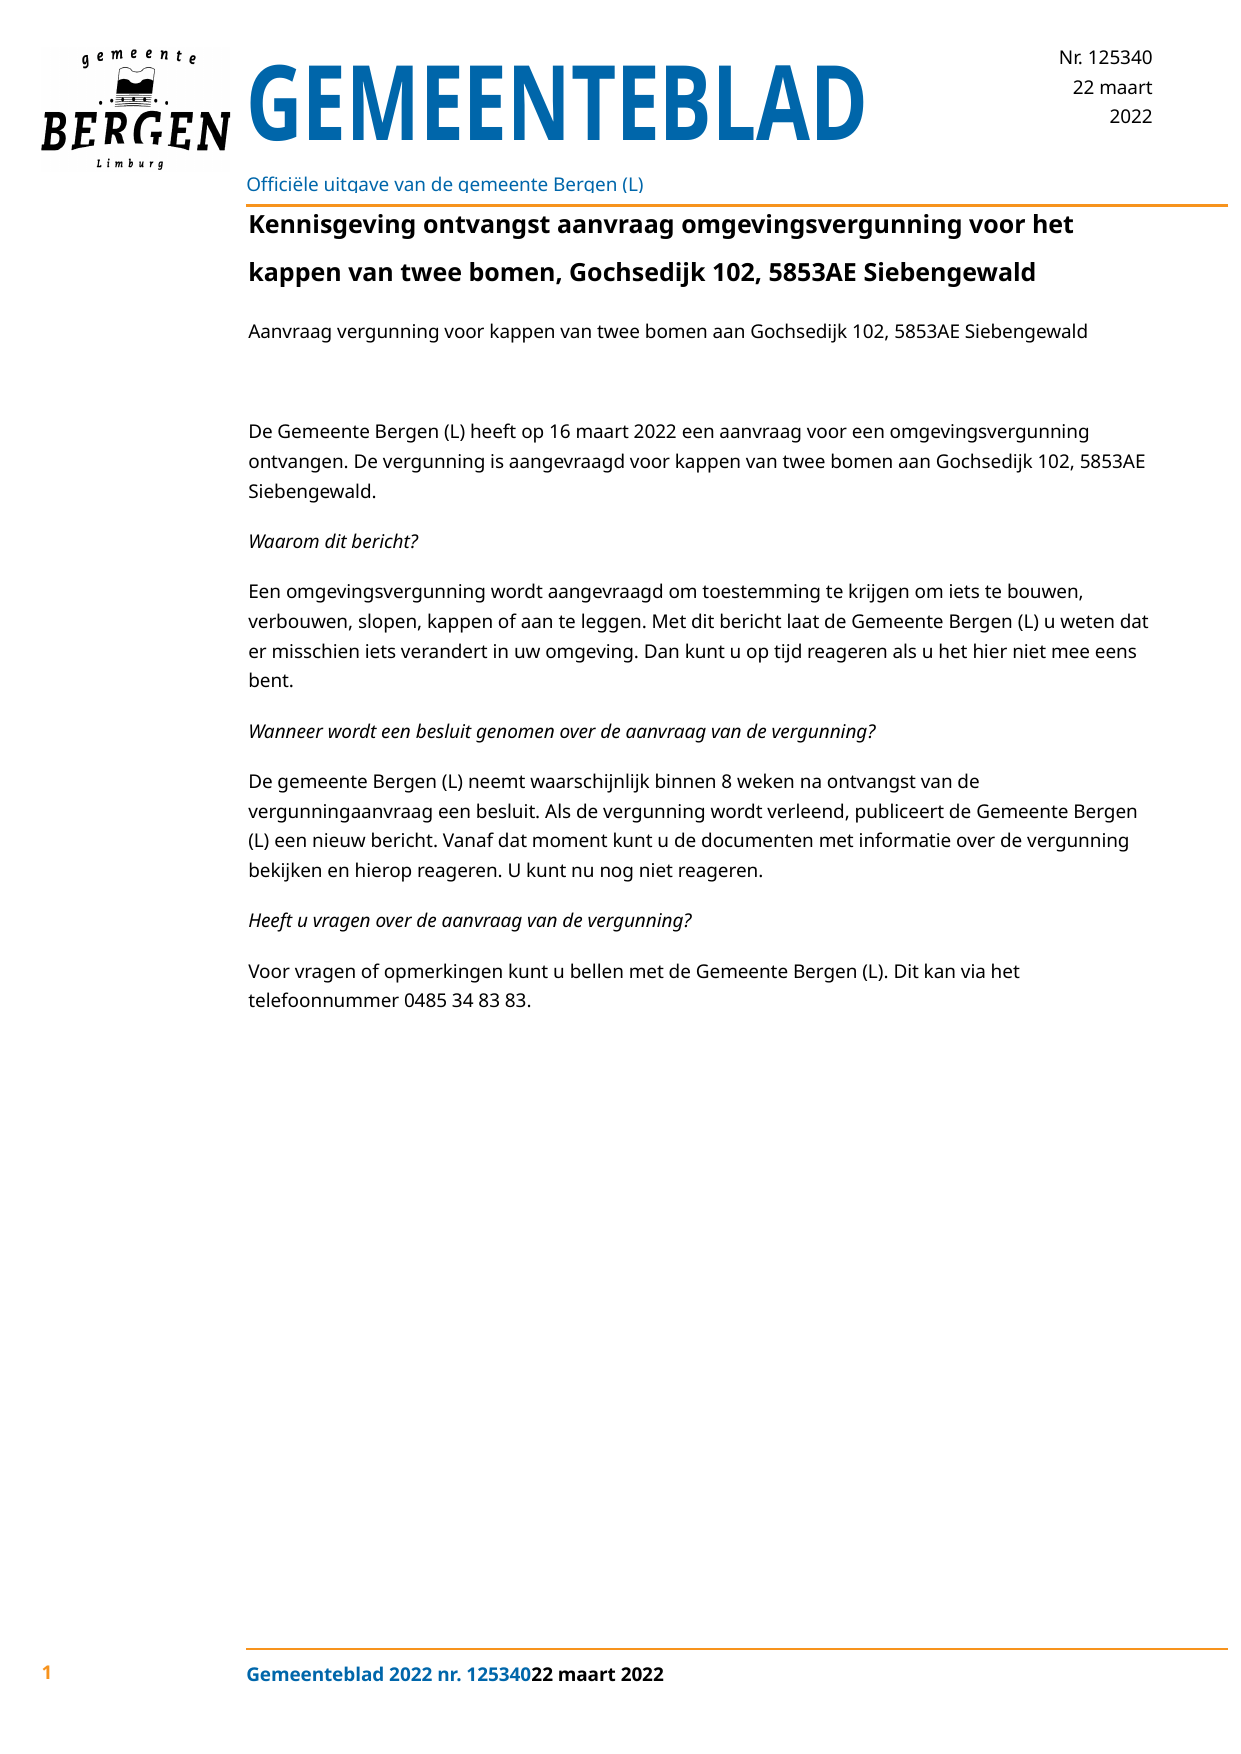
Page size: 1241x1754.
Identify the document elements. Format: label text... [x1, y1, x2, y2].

text Aanvraag vergunning voor kappen van twee bomen aan Gochsedijk 102, 5853AE Siebengewald [248, 318, 1152, 344]
text Heeft u vragen over de aanvraag van de vergunning? [248, 907, 1152, 933]
text Kennisgeving ontvangst aanvraag omgevingsvergunning voor het kappen van twee bomen, Gochsedijk 102, 5853AE Siebengewald [248, 207, 1152, 288]
text De gemeente Bergen (L) neemt waarschijnlijk binnen 8 weken na ontvangst van de vergunningaanvraag een besluit. Als de vergunning wordt verleend, publiceert de Gemeente Bergen (L) een nieuw bericht. Vanaf dat moment kunt u de documenten met informatie over de vergunning bekijken en hierop reageren. U kunt nu nog niet reageren. [248, 768, 1152, 883]
text Een omgevingsvergunning wordt aangevraagd om toestemming te krijgen om iets te bouwen, verbouwen, slopen, kappen of aan te leggen. Met dit bericht laat de Gemeente Bergen (L) u weten dat er misschien iets verandert in uw omgeving. Dan kunt u op tijd reageren als u het hier niet mee eens bent. [248, 579, 1152, 693]
text De Gemeente Bergen (L) heeft op 16 maart 2022 een aanvraag voor een omgevingsvergunning ontvangen. De vergunning is aangevraagd voor kappen van twee bomen aan Gochsedijk 102, 5853AE Siebengewald. [248, 419, 1152, 504]
text Wanneer wordt een besluit genomen over de aanvraag van de vergunning? [248, 718, 1152, 744]
picture [41, 47, 231, 172]
text Waarom dit bericht? [248, 528, 1152, 554]
text Voor vragen of opmerkingen kunt u bellen met de Gemeente Bergen (L). Dit kan via het telefoonnummer 0485 34 83 83. [248, 958, 1152, 1013]
